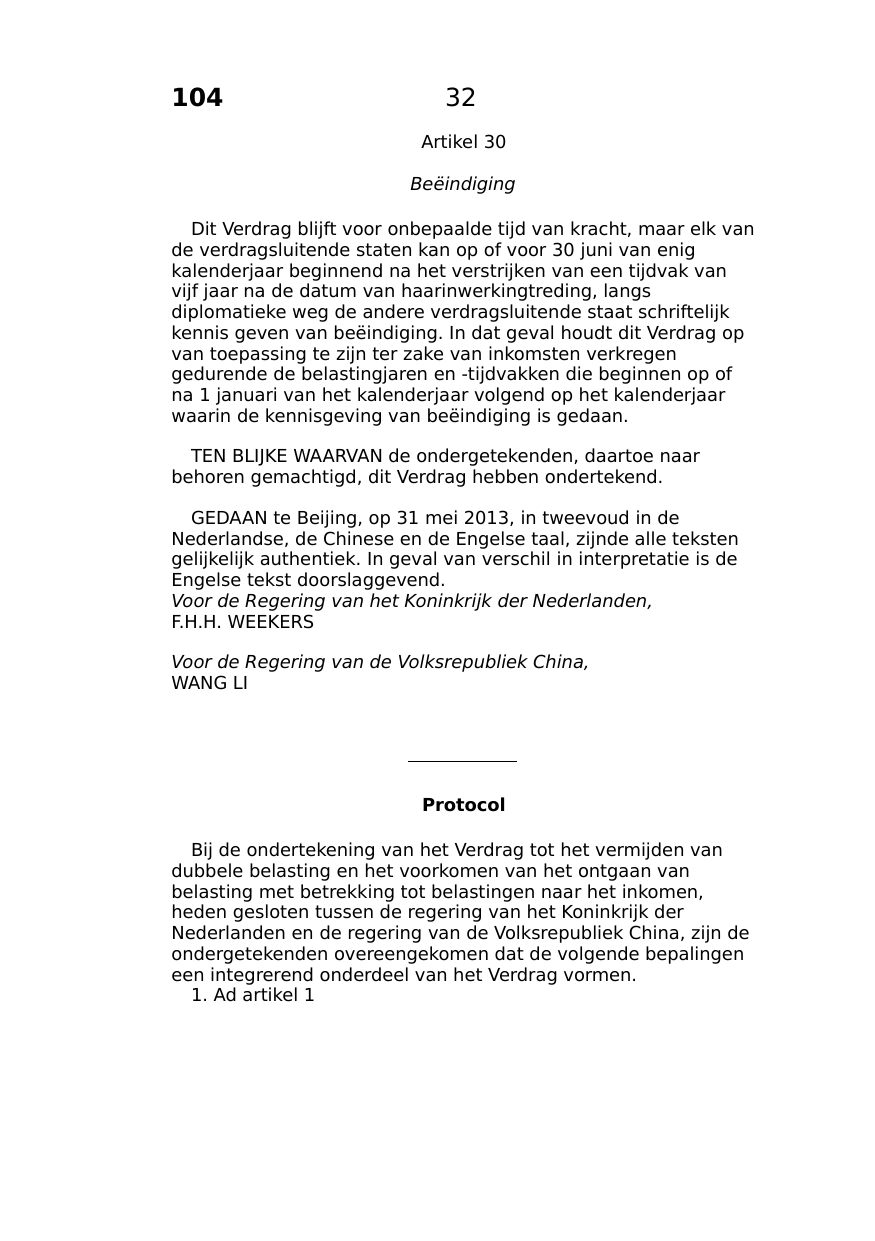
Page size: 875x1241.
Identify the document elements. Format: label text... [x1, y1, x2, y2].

text Dit Verdrag blijft voor onbepaalde tijd van kracht, maar elk van de verdragsluitende staten kan op of voor 30 juni van enig kalenderjaar beginnend na het verstrijken van een tijdvak van vijf jaar na de datum van haarinwerkingtreding, langs diplomatieke weg de andere verdragsluitende staat schriftelijk kennis geven van beëindiging. In dat geval houdt dit Verdrag op van toepassing te zijn ter zake van inkomsten verkregen gedurende de belastingjaren en -tijdvakken die beginnen op of na 1 januari van het kalenderjaar volgend op het kalenderjaar waarin de kennisgeving van beëindiging is gedaan. [171, 219, 756, 426]
text Voor de Regering van het Koninkrijk der Nederlanden, F.H.H. WEEKERS [171, 591, 756, 632]
text TEN BLIJKE WAARVAN de ondergetekenden, daartoe naar behoren gemachtigd, dit Verdrag hebben ondertekend. [171, 446, 756, 488]
subtitle Protocol [171, 794, 756, 815]
subtitle Artikel 30 Beëindiging [171, 132, 756, 194]
text Voor de Regering van de Volksrepubliek China, WANG LI [171, 652, 756, 694]
text 1. Ad artikel 1 [171, 985, 756, 1006]
text GEDAAN te Beijing, op 31 mei 2013, in tweevoud in de Nederlandse, de Chinese en de Engelse taal, zijnde alle teksten gelijkelijk authentiek. In geval van verschil in interpretatie is de Engelse tekst doorslaggevend. [171, 508, 756, 591]
text Bij de ondertekening van het Verdrag tot het vermijden van dubbele belasting en het voorkomen van het ontgaan van belasting met betrekking tot belastingen naar het inkomen, heden gesloten tussen de regering van het Koninkrijk der Nederlanden en de regering van de Volksrepubliek China, zijn de ondergetekenden overeengekomen dat de volgende bepalingen een integrerend onderdeel van het Verdrag vormen. [171, 840, 756, 985]
